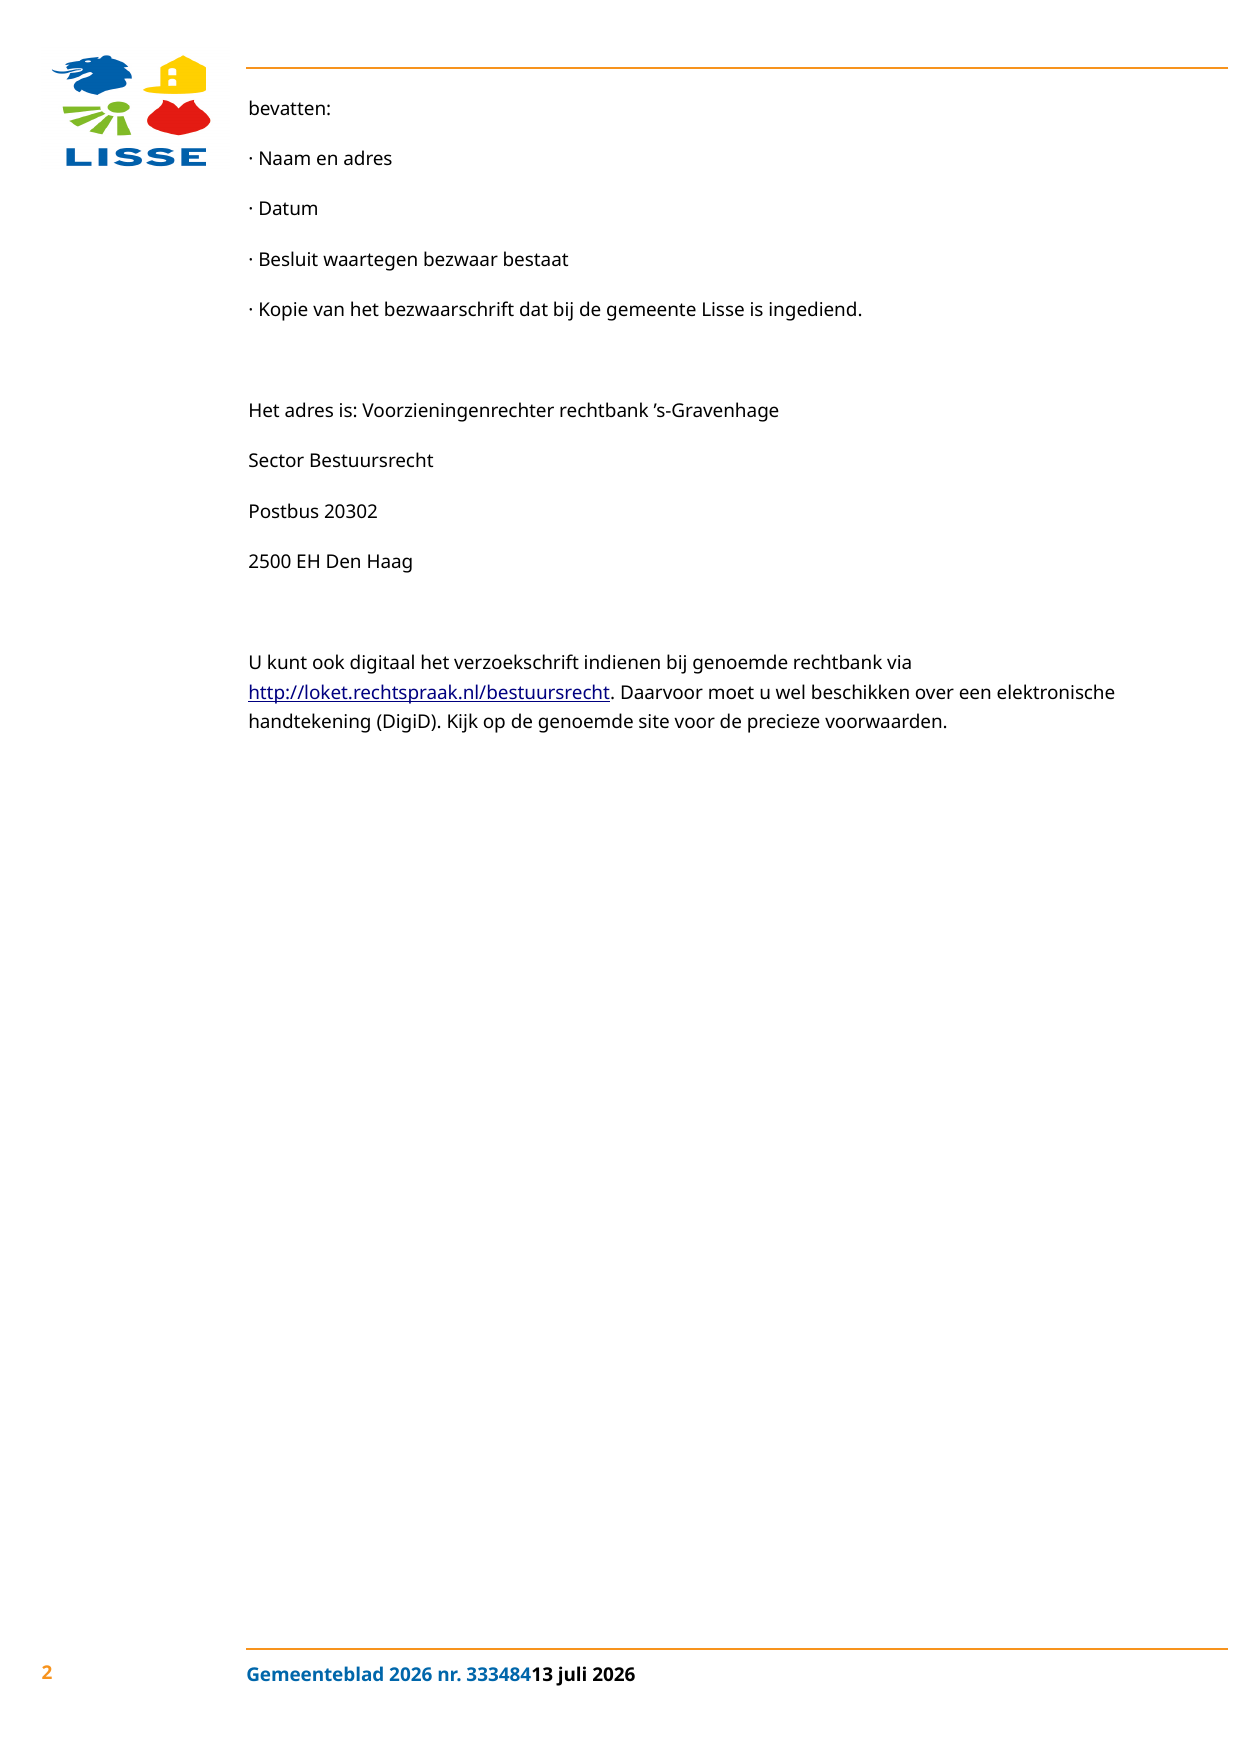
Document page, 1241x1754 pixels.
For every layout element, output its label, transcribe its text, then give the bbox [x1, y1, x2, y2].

text U kunt ook digitaal het verzoekschrift indienen bij genoemde rechtbank via http://loket.rechtspraak.nl/bestuursrecht. Daarvoor moet u wel beschikken over een elektronische handtekening (DigiD). Kijk op de genoemde site voor de precieze voorwaarden. [248, 649, 1152, 734]
text · Kopie van het bezwaarschrift dat bij de gemeente Lisse is ingediend. [248, 296, 1152, 322]
text bevatten: [248, 95, 1152, 121]
text · Datum [248, 196, 1152, 221]
text Postbus 20302 [248, 498, 1152, 524]
picture [41, 47, 231, 172]
text · Besluit waartegen bezwaar bestaat [248, 246, 1152, 272]
text Het adres is: Voorzieningenrechter rechtbank ’s-Gravenhage [248, 397, 1152, 423]
text 2500 EH Den Haag [248, 548, 1152, 574]
text Sector Bestuursrecht [248, 448, 1152, 473]
text · Naam en adres [248, 145, 1152, 171]
